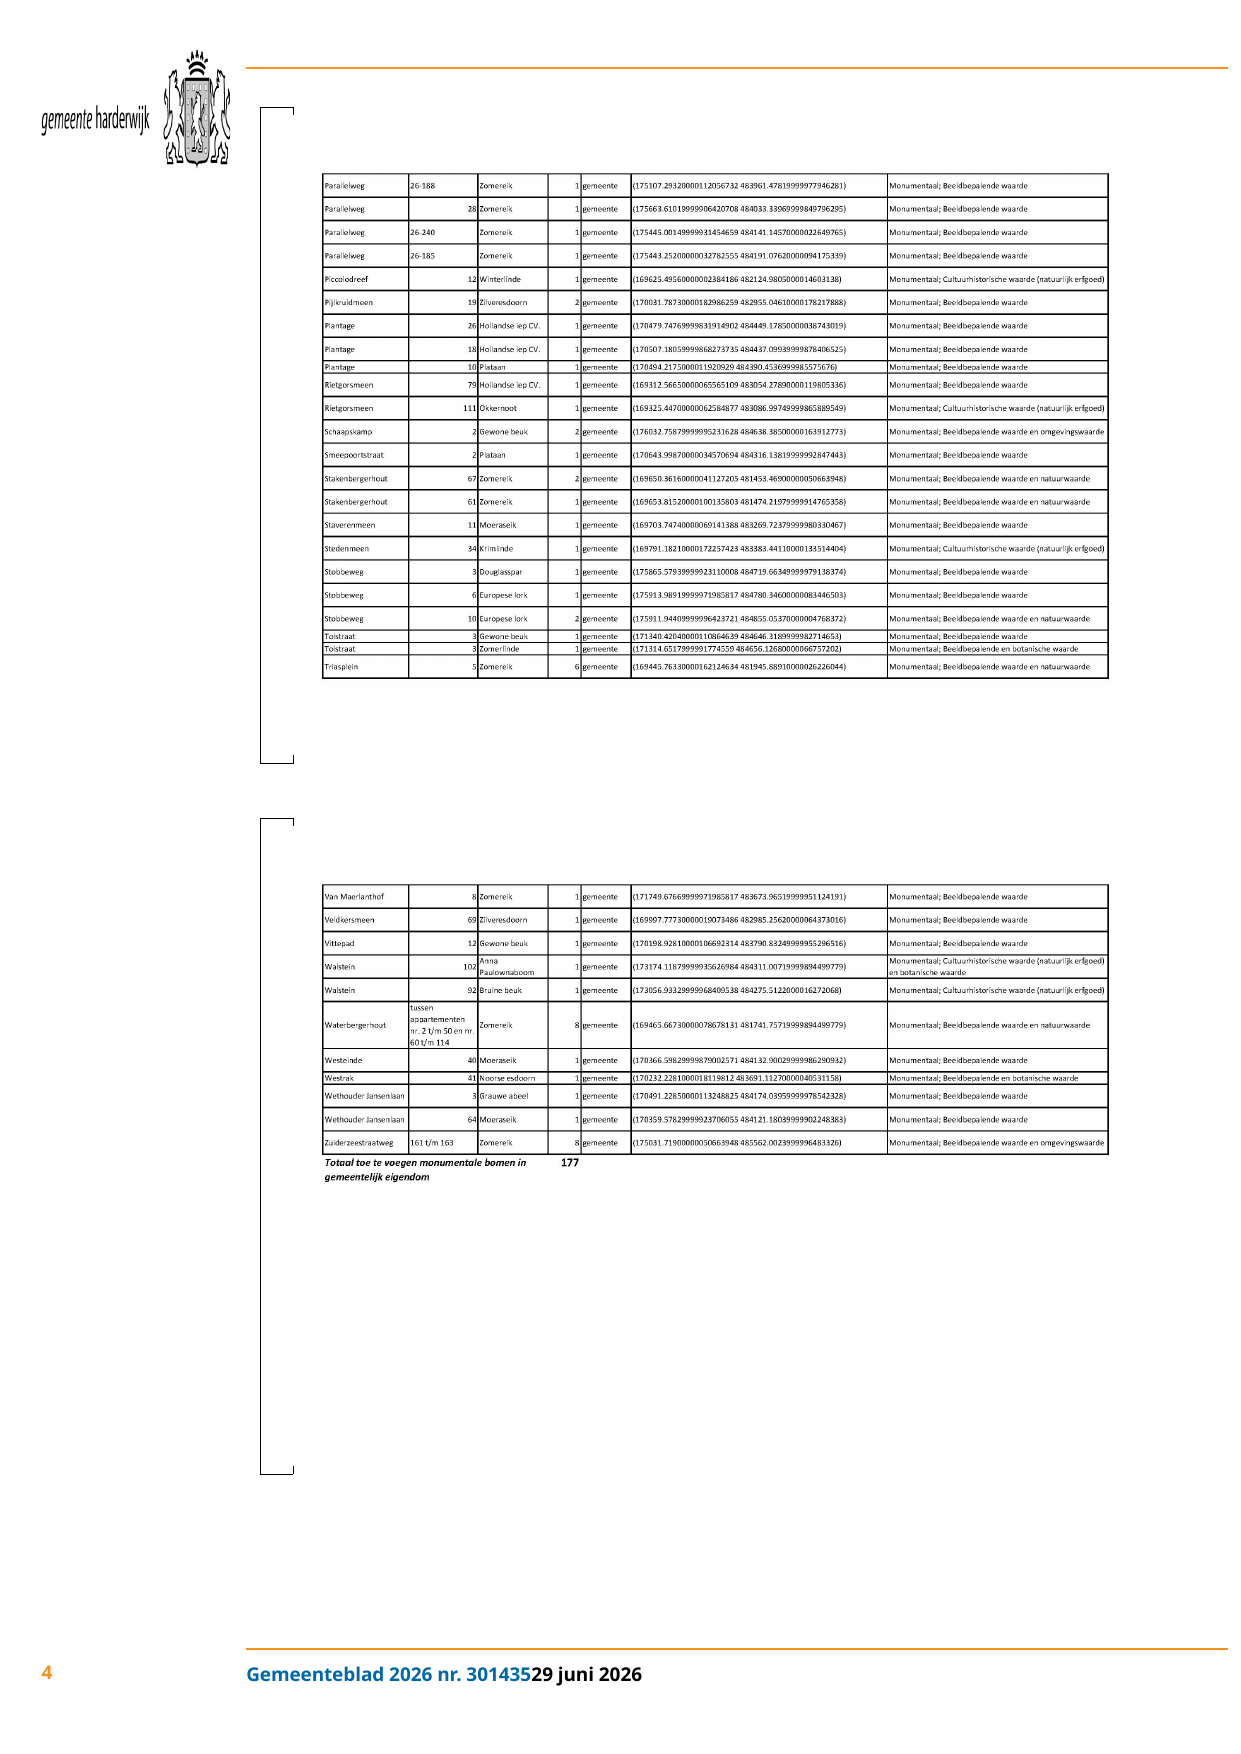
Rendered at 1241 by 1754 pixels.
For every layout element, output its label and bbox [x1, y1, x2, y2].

picture [41, 47, 231, 172]
picture [268, 826, 1173, 1466]
picture [268, 115, 1173, 755]
